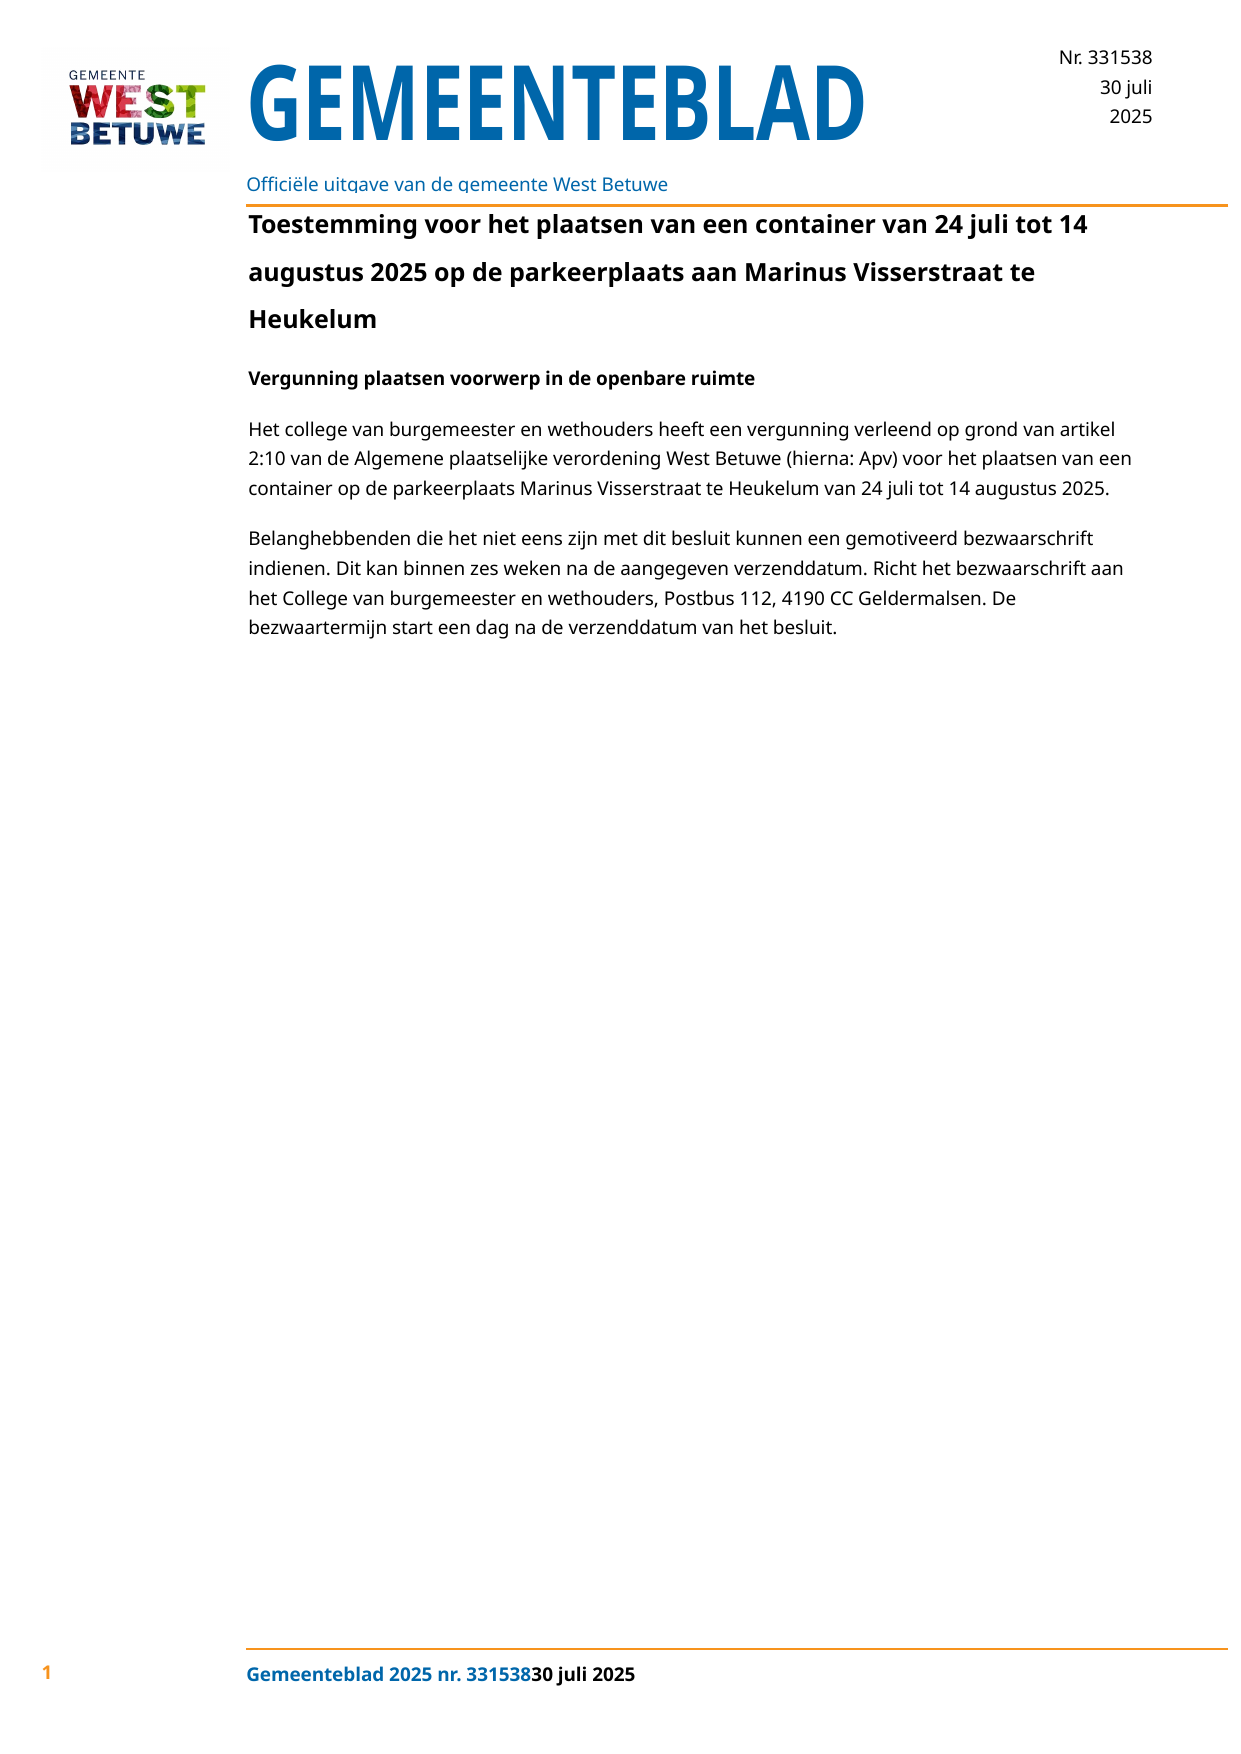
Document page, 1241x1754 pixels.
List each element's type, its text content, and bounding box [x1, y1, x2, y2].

text Vergunning plaatsen voorwerp in de openbare ruimte [248, 366, 1152, 391]
text Belanghebbenden die het niet eens zijn met dit besluit kunnen een gemotiveerd bezwaarschrift indienen. Dit kan binnen zes weken na de aangegeven verzenddatum. Richt het bezwaarschrift aan het College van burgemeester en wethouders, Postbus 112, 4190 CC Geldermalsen. De bezwaartermijn start een dag na de verzenddatum van het besluit. [248, 526, 1152, 640]
text Toestemming voor het plaatsen van een container van 24 juli tot 14 augustus 2025 op de parkeerplaats aan Marinus Visserstraat te Heukelum [248, 207, 1152, 336]
text Het college van burgemeester en wethouders heeft een vergunning verleend op grond van artikel 2:10 van de Algemene plaatselijke verordening West Betuwe (hierna: Apv) voor het plaatsen van een container op de parkeerplaats Marinus Visserstraat te Heukelum van 24 juli tot 14 augustus 2025. [248, 416, 1152, 501]
picture [41, 47, 231, 172]
